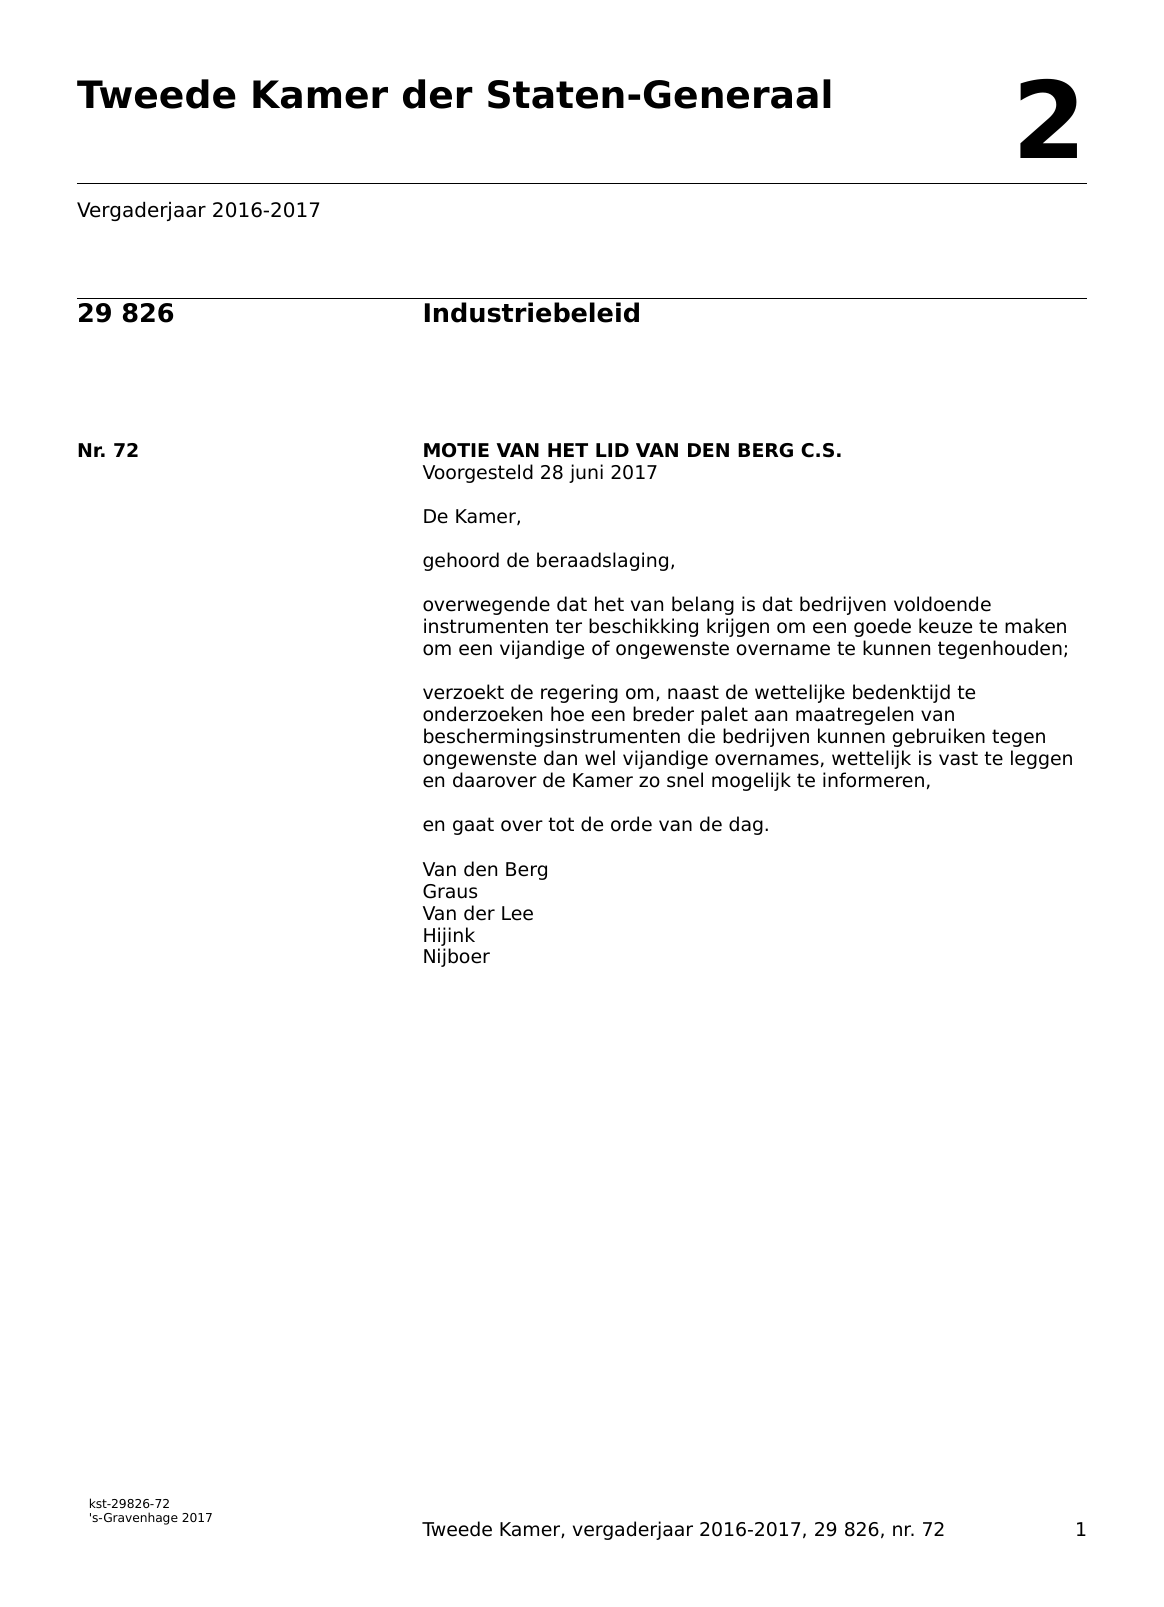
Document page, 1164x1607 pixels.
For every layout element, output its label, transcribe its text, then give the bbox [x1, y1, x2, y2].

subtitle Nr. 72 MOTIE VAN HET LID VAN DEN BERG C.S. [77, 440, 1087, 462]
subtitle 29 826 Industriebeleid [77, 299, 1087, 329]
text Hijink [422, 924, 1087, 946]
text 's-Gravenhage 2017 [88, 1511, 323, 1525]
text en gaat over tot de orde van de dag. [422, 814, 1087, 836]
text verzoekt de regering om, naast de wettelijke bedenktijd te onderzoeken hoe een breder palet aan maatregelen van beschermingsinstrumenten die bedrijven kunnen gebruiken tegen ongewenste dan wel vijandige overnames, wettelijk is vast te leggen en daarover de Kamer zo snel mogelijk te informeren, [422, 682, 1087, 792]
text Nijboer [422, 946, 1087, 968]
table_header 2 [886, 59, 1087, 183]
text Graus [422, 881, 1087, 902]
table_cell Vergaderjaar 2016-2017 [77, 184, 1087, 298]
text Van der Lee [422, 902, 1087, 924]
text De Kamer, [422, 506, 1087, 528]
text kst-29826-72 [88, 1497, 323, 1511]
text overwegende dat het van belang is dat bedrijven voldoende instrumenten ter beschikking krijgen om een goede keuze te maken om een vijandige of ongewenste overname te kunnen tegenhouden; [422, 594, 1087, 660]
text Voorgesteld 28 juni 2017 [422, 462, 1087, 484]
text gehoord de beraadslaging, [422, 550, 1087, 572]
table_header Tweede Kamer der Staten-Generaal [77, 59, 886, 183]
text Van den Berg [422, 858, 1087, 881]
